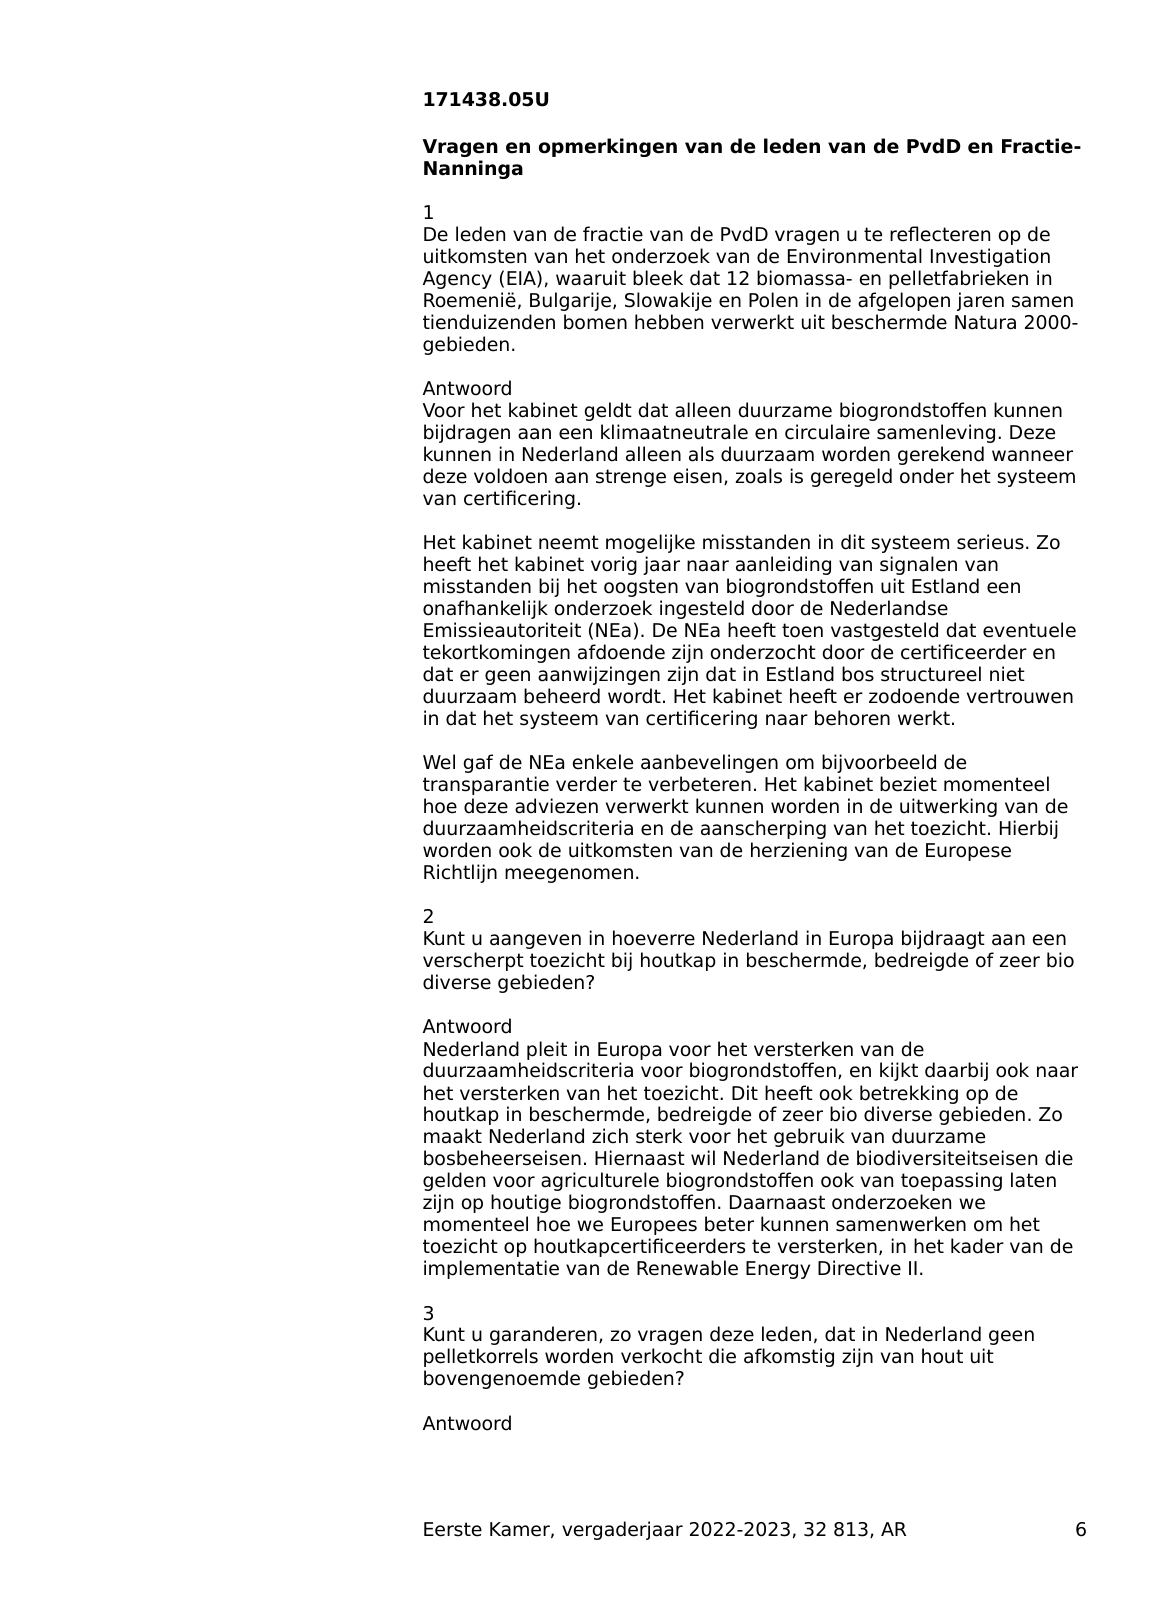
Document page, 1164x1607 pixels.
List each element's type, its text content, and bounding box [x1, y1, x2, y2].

text 2 [422, 906, 1087, 928]
text Kunt u aangeven in hoeverre Nederland in Europa bijdraagt aan een verscherpt toezicht bij houtkap in beschermde, bedreigde of zeer bio diverse gebieden? [422, 928, 1087, 994]
text Antwoord [422, 378, 1087, 400]
text De leden van de fractie van de PvdD vragen u te reflecteren op de uitkomsten van het onderzoek van de Environmental Investigation Agency (EIA), waaruit bleek dat 12 biomassa- en pelletfabrieken in Roemenië, Bulgarije, Slowakije en Polen in de afgelopen jaren samen tienduizenden bomen hebben verwerkt uit beschermde Natura 2000-gebieden. [422, 224, 1087, 356]
text Wel gaf de NEa enkele aanbevelingen om bijvoorbeeld de transparantie verder te verbeteren. Het kabinet beziet momenteel hoe deze adviezen verwerkt kunnen worden in de uitwerking van de duurzaamheidscriteria en de aanscherping van het toezicht. Hierbij worden ook de uitkomsten van de herziening van de Europese Richtlijn meegenomen. [422, 752, 1087, 884]
text Nederland pleit in Europa voor het versterken van de duurzaamheidscriteria voor biogrondstoffen, en kijkt daarbij ook naar het versterken van het toezicht. Dit heeft ook betrekking op de houtkap in beschermde, bedreigde of zeer bio diverse gebieden. Zo maakt Nederland zich sterk voor het gebruik van duurzame bosbeheerseisen. Hiernaast wil Nederland de biodiversiteitseisen die gelden voor agriculturele biogrondstoffen ook van toepassing laten zijn op houtige biogrondstoffen. Daarnaast onderzoeken we momenteel hoe we Europees beter kunnen samenwerken om het toezicht op houtkapcertificeerders te versterken, in het kader van de implementatie van de Renewable Energy Directive II. [422, 1038, 1087, 1280]
subtitle Vragen en opmerkingen van de leden van de PvdD en Fractie-Nanninga [422, 136, 1087, 180]
text 3 [422, 1302, 1087, 1324]
text Het kabinet neemt mogelijke misstanden in dit systeem serieus. Zo heeft het kabinet vorig jaar naar aanleiding van signalen van misstanden bij het oogsten van biogrondstoffen uit Estland een onafhankelijk onderzoek ingesteld door de Nederlandse Emissieautoriteit (NEa). De NEa heeft toen vastgesteld dat eventuele tekortkomingen afdoende zijn onderzocht door de certificeerder en dat er geen aanwijzingen zijn dat in Estland bos structureel niet duurzaam beheerd wordt. Het kabinet heeft er zodoende vertrouwen in dat het systeem van certificering naar behoren werkt. [422, 532, 1087, 730]
text Antwoord [422, 1412, 1087, 1434]
text Antwoord [422, 1016, 1087, 1038]
subtitle 171438.05U [422, 89, 1087, 111]
text Voor het kabinet geldt dat alleen duurzame biogrondstoffen kunnen bijdragen aan een klimaatneutrale en circulaire samenleving. Deze kunnen in Nederland alleen als duurzaam worden gerekend wanneer deze voldoen aan strenge eisen, zoals is geregeld onder het systeem van certificering. [422, 400, 1087, 510]
text Kunt u garanderen, zo vragen deze leden, dat in Nederland geen pelletkorrels worden verkocht die afkomstig zijn van hout uit bovengenoemde gebieden? [422, 1324, 1087, 1390]
text 1 [422, 202, 1087, 224]
